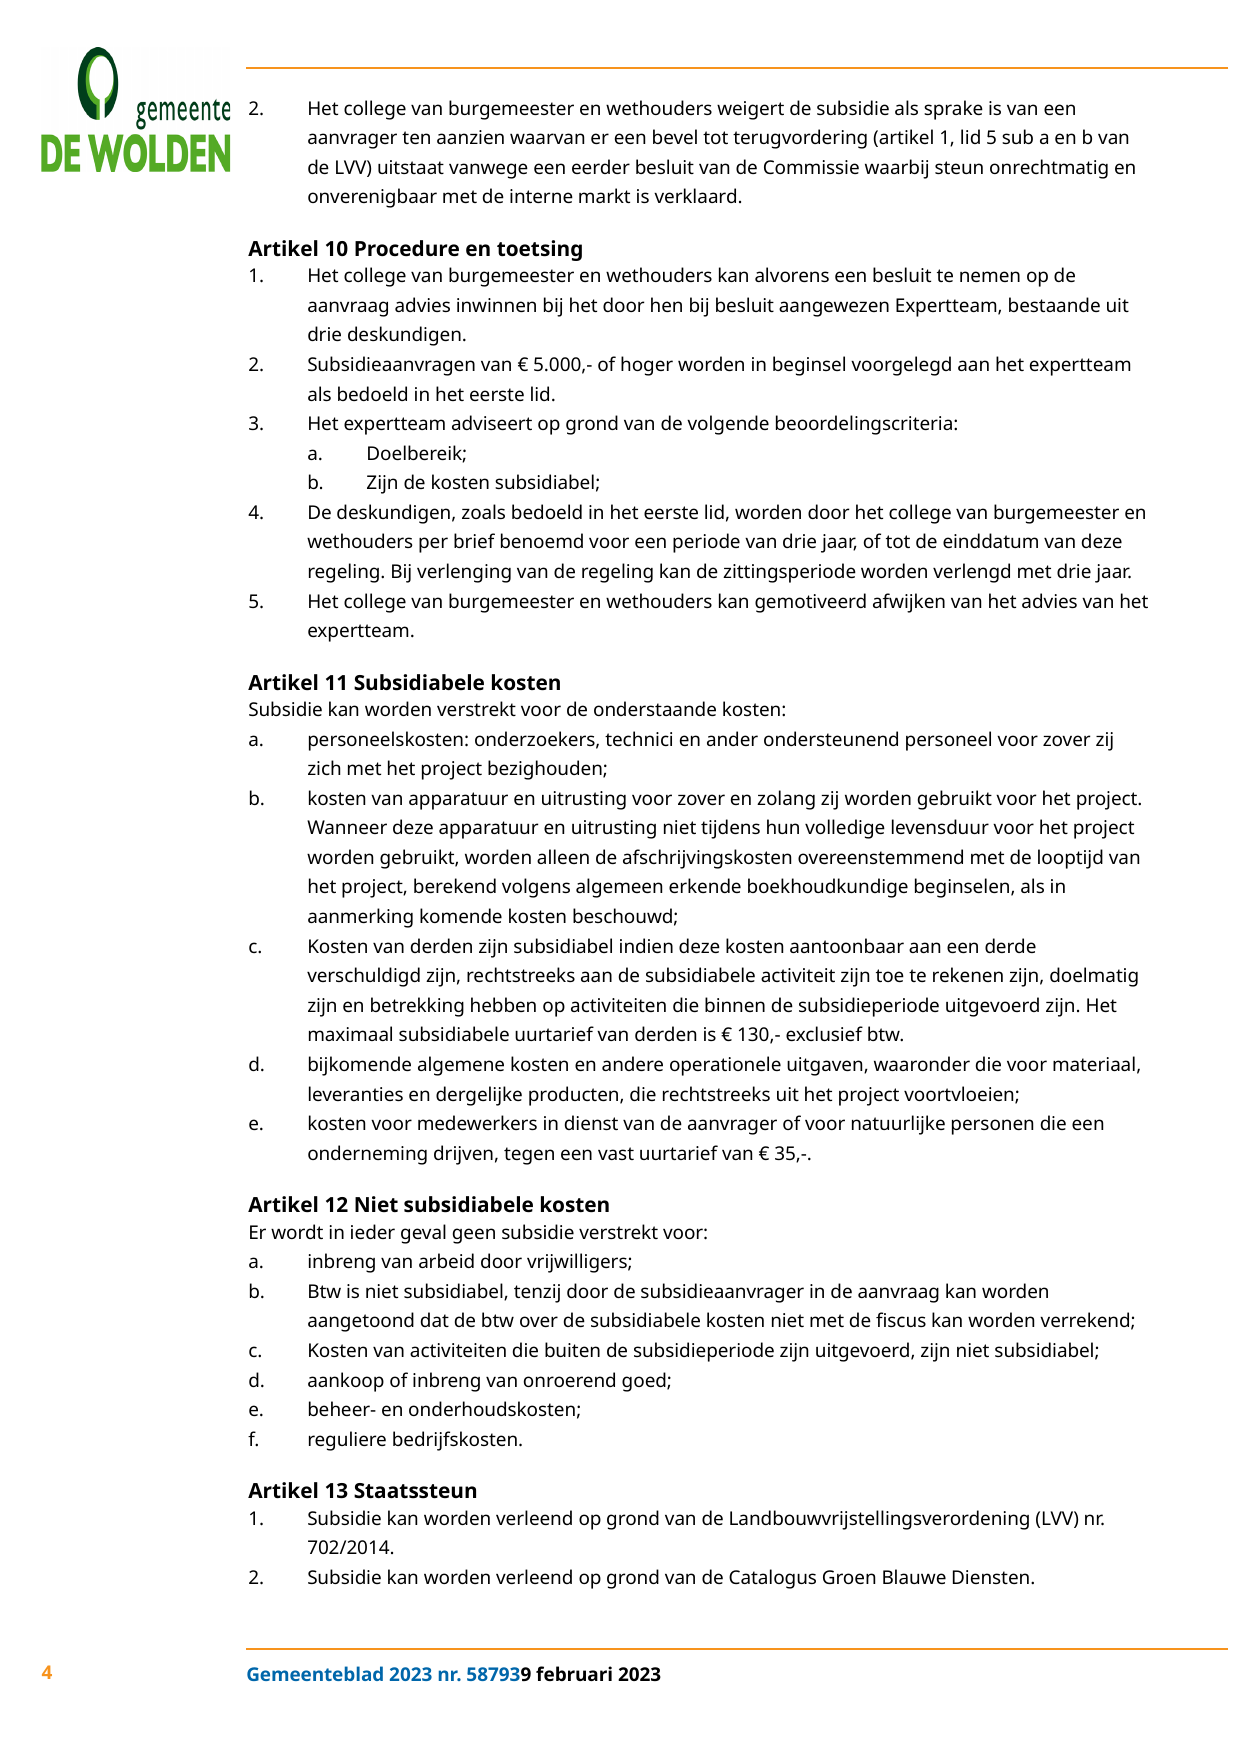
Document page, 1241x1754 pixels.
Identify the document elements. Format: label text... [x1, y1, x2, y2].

list reguliere bedrijfskosten. [248, 1426, 1152, 1452]
text Er wordt in ieder geval geen subsidie verstrekt voor: [248, 1219, 1152, 1244]
list Het college van burgemeester en wethouders weigert de subsidie als sprake is van een aanvrager ten aanzien waarvan er een bevel tot terugvordering (artikel 1, lid 5 sub a en b van de LVV) uitstaat vanwege een eerder besluit van de Commissie waarbij steun onrechtmatig en onverenigbaar met de interne markt is verklaard. [248, 95, 1152, 209]
text Artikel 11 Subsidiabele kosten [248, 668, 1152, 696]
list bijkomende algemene kosten en andere operationele uitgaven, waaronder die voor materiaal, leveranties en dergelijke producten, die rechtstreeks uit het project voortvloeien; [248, 1051, 1152, 1107]
list De deskundigen, zoals bedoeld in het eerste lid, worden door het college van burgemeester en wethouders per brief benoemd voor een periode van drie jaar, of tot de einddatum van deze regeling. Bij verlenging van de regeling kan de zittingsperiode worden verlengd met drie jaar. [248, 499, 1152, 584]
list Zijn de kosten subsidiabel; [307, 469, 1152, 495]
list Het expertteam adviseert op grond van de volgende beoordelingscriteria: [248, 410, 1152, 436]
list Subsidie kan worden verleend op grond van de Landbouwvrijstellingsverordening (LVV) nr. 702/2014. [248, 1505, 1152, 1560]
list Het college van burgemeester en wethouders kan alvorens een besluit te nemen op de aanvraag advies inwinnen bij het door hen bij besluit aangewezen Expertteam, bestaande uit drie deskundigen. [248, 262, 1152, 347]
text Subsidie kan worden verstrekt voor de onderstaande kosten: [248, 696, 1152, 722]
text Artikel 13 Staatssteun [248, 1476, 1152, 1505]
list inbreng van arbeid door vrijwilligers; [248, 1248, 1152, 1274]
list Het college van burgemeester en wethouders kan gemotiveerd afwijken van het advies van het expertteam. [248, 588, 1152, 643]
list aankoop of inbreng van onroerend goed; [248, 1367, 1152, 1392]
list Kosten van activiteiten die buiten de subsidieperiode zijn uitgevoerd, zijn niet subsidiabel; [248, 1337, 1152, 1363]
list Btw is niet subsidiabel, tenzij door de subsidieaanvrager in de aanvraag kan worden aangetoond dat de btw over de subsidiabele kosten niet met de fiscus kan worden verrekend; [248, 1278, 1152, 1333]
list kosten van apparatuur en uitrusting voor zover en zolang zij worden gebruikt voor het project. Wanneer deze apparatuur en uitrusting niet tijdens hun volledige levensduur voor het project worden gebruikt, worden alleen de afschrijvingskosten overeenstemmend met de looptijd van het project, berekend volgens algemeen erkende boekhoudkundige beginselen, als in aanmerking komende kosten beschouwd; [248, 785, 1152, 929]
list personeelskosten: onderzoekers, technici en ander ondersteunend personeel voor zover zij zich met het project bezighouden; [248, 726, 1152, 781]
list beheer- en onderhoudskosten; [248, 1396, 1152, 1422]
picture [41, 47, 231, 172]
list Kosten van derden zijn subsidiabel indien deze kosten aantoonbaar aan een derde verschuldigd zijn, rechtstreeks aan de subsidiabele activiteit zijn toe te rekenen zijn, doelmatig zijn en betrekking hebben op activiteiten die binnen de subsidieperiode uitgevoerd zijn. Het maximaal subsidiabele uurtarief van derden is € 130,- exclusief btw. [248, 933, 1152, 1047]
text Artikel 10 Procedure en toetsing [248, 234, 1152, 262]
list Subsidie kan worden verleend op grond van de Catalogus Groen Blauwe Diensten. [248, 1564, 1152, 1590]
text Artikel 12 Niet subsidiabele kosten [248, 1190, 1152, 1219]
list kosten voor medewerkers in dienst van de aanvrager of voor natuurlijke personen die een onderneming drijven, tegen een vast uurtarief van € 35,-. [248, 1110, 1152, 1166]
list Doelbereik; [307, 440, 1152, 466]
list Subsidieaanvragen van € 5.000,- of hoger worden in beginsel voorgelegd aan het expertteam als bedoeld in het eerste lid. [248, 351, 1152, 406]
